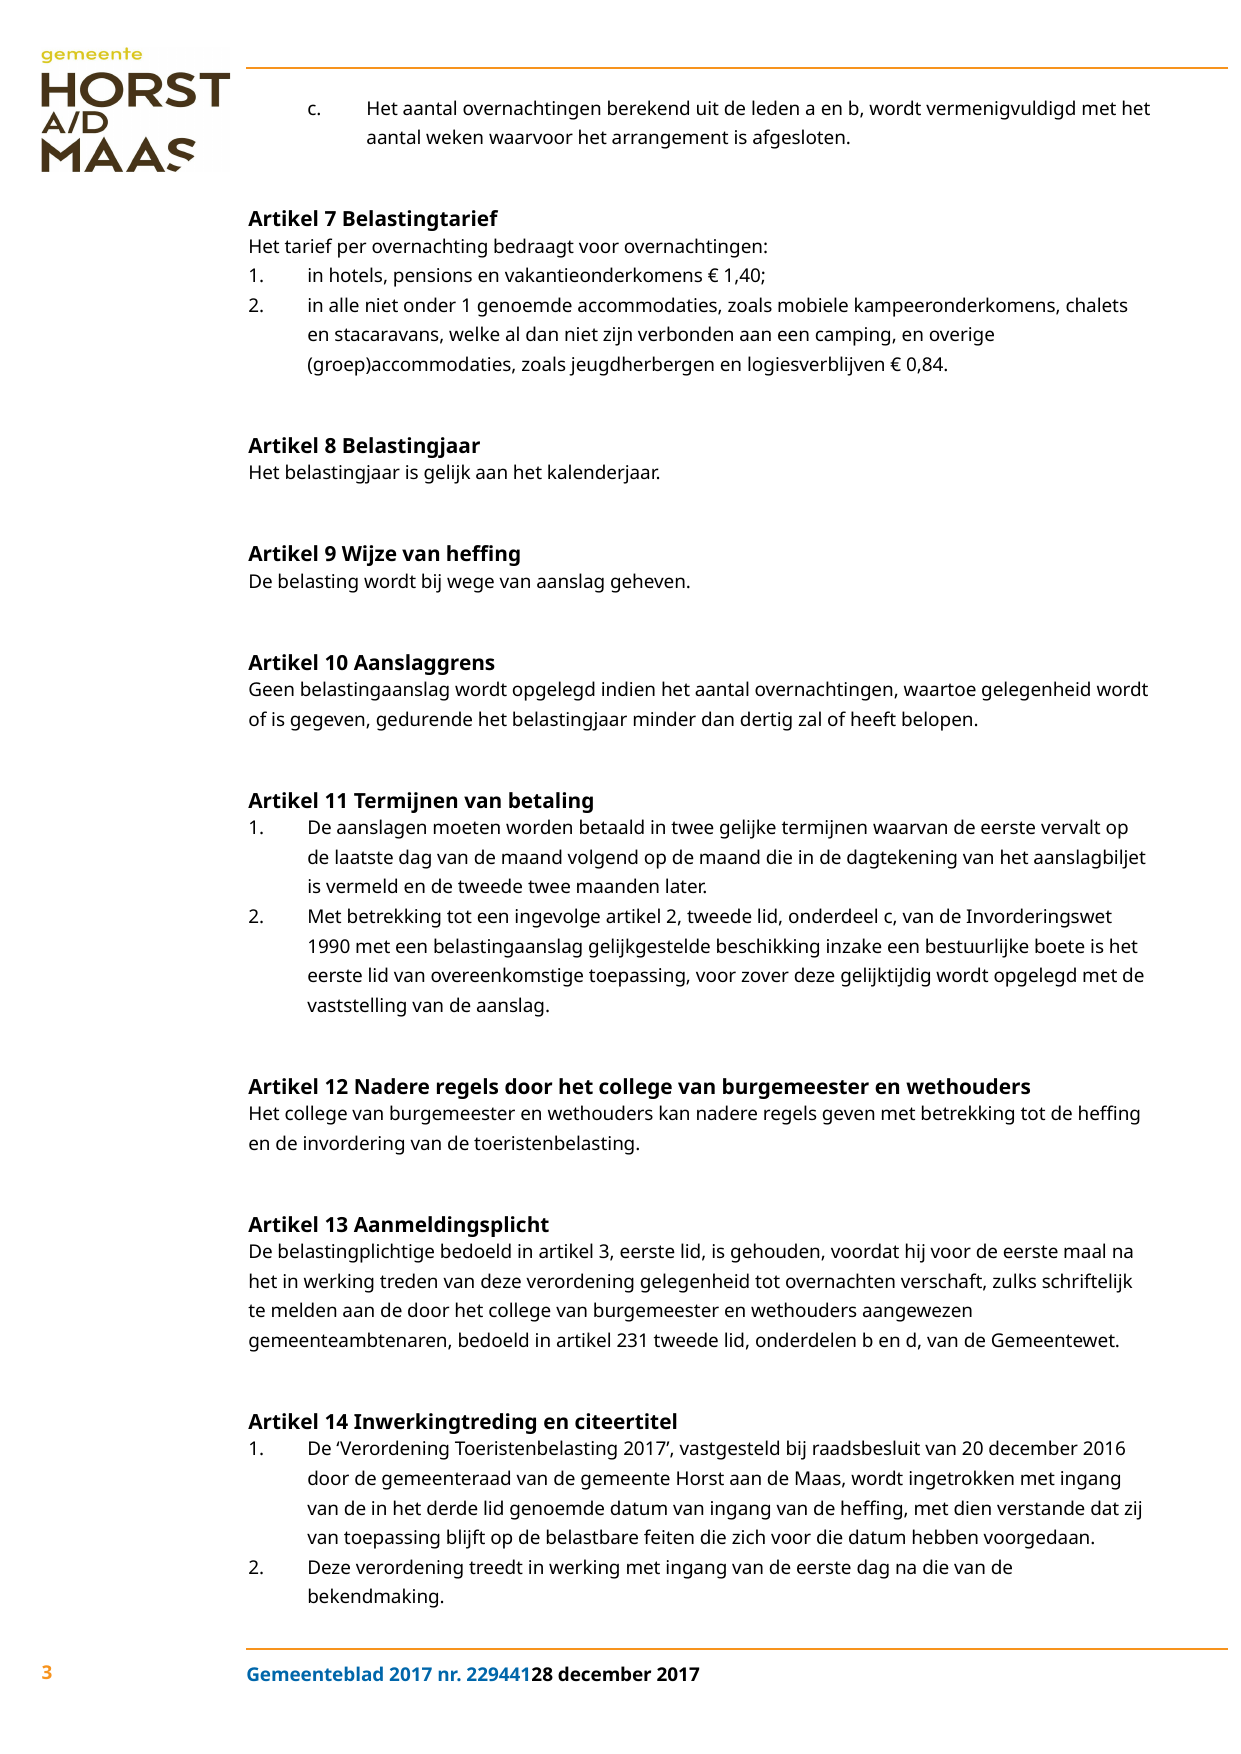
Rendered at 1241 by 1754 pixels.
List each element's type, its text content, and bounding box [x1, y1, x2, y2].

text De belastingplichtige bedoeld in artikel 3, eerste lid, is gehouden, voordat hij voor de eerste maal na het in werking treden van deze verordening gelegenheid tot overnachten verschaft, zulks schriftelijk te melden aan de door het college van burgemeester en wethouders aangewezen gemeenteambtenaren, bedoeld in artikel 231 tweede lid, onderdelen b en d, van de Gemeentewet. [248, 1238, 1152, 1353]
list De aanslagen moeten worden betaald in twee gelijke termijnen waarvan de eerste vervalt op de laatste dag van de maand volgend op de maand die in de dagtekening van het aanslagbiljet is vermeld en de tweede twee maanden later. [248, 814, 1152, 899]
text Artikel 11 Termijnen van betaling [248, 786, 1152, 814]
list De ‘Verordening Toeristenbelasting 2017’, vastgesteld bij raadsbesluit van 20 december 2016 door de gemeenteraad van de gemeente Horst aan de Maas, wordt ingetrokken met ingang van de in het derde lid genoemde datum van ingang van de heffing, met dien verstande dat zij van toepassing blijft op de belastbare feiten die zich voor die datum hebben voorgedaan. [248, 1436, 1152, 1550]
list in hotels, pensions en vakantieonderkomens € 1,40; [248, 262, 1152, 288]
text Het belastingjaar is gelijk aan het kalenderjaar. [248, 459, 1152, 485]
text Het college van burgemeester en wethouders kan nadere regels geven met betrekking tot de heffing en de invordering van de toeristenbelasting. [248, 1100, 1152, 1156]
text Artikel 10 Aanslaggrens [248, 648, 1152, 676]
list Het aantal overnachtingen berekend uit de leden a en b, wordt vermenigvuldigd met het aantal weken waarvoor het arrangement is afgesloten. [307, 95, 1152, 150]
text Artikel 8 Belastingjaar [248, 431, 1152, 459]
text Geen belastingaanslag wordt opgelegd indien het aantal overnachtingen, waartoe gelegenheid wordt of is gegeven, gedurende het belastingjaar minder dan dertig zal of heeft belopen. [248, 676, 1152, 732]
text Artikel 12 Nadere regels door het college van burgemeester en wethouders [248, 1072, 1152, 1100]
list Deze verordening treedt in werking met ingang van de eerste dag na die van de bekendmaking. [248, 1554, 1152, 1609]
picture [41, 47, 231, 172]
text Artikel 13 Aanmeldingsplicht [248, 1210, 1152, 1238]
text De belasting wordt bij wege van aanslag geheven. [248, 568, 1152, 594]
text Het tarief per overnachting bedraagt voor overnachtingen: [248, 233, 1152, 258]
text Artikel 14 Inwerkingtreding en citeertitel [248, 1407, 1152, 1436]
list in alle niet onder 1 genoemde accommodaties, zoals mobiele kampeeronderkomens, chalets en stacaravans, welke al dan niet zijn verbonden aan een camping, en overige (groep)accommodaties, zoals jeugdherbergen en logiesverblijven € 0,84. [248, 292, 1152, 377]
list Met betrekking tot een ingevolge artikel 2, tweede lid, onderdeel c, van de Invorderingswet 1990 met een belastingaanslag gelijkgestelde beschikking inzake een bestuurlijke boete is het eerste lid van overeenkomstige toepassing, voor zover deze gelijktijdig wordt opgelegd met de vaststelling van de aanslag. [248, 903, 1152, 1018]
text Artikel 9 Wijze van heffing [248, 539, 1152, 568]
text Artikel 7 Belastingtarief [248, 204, 1152, 233]
